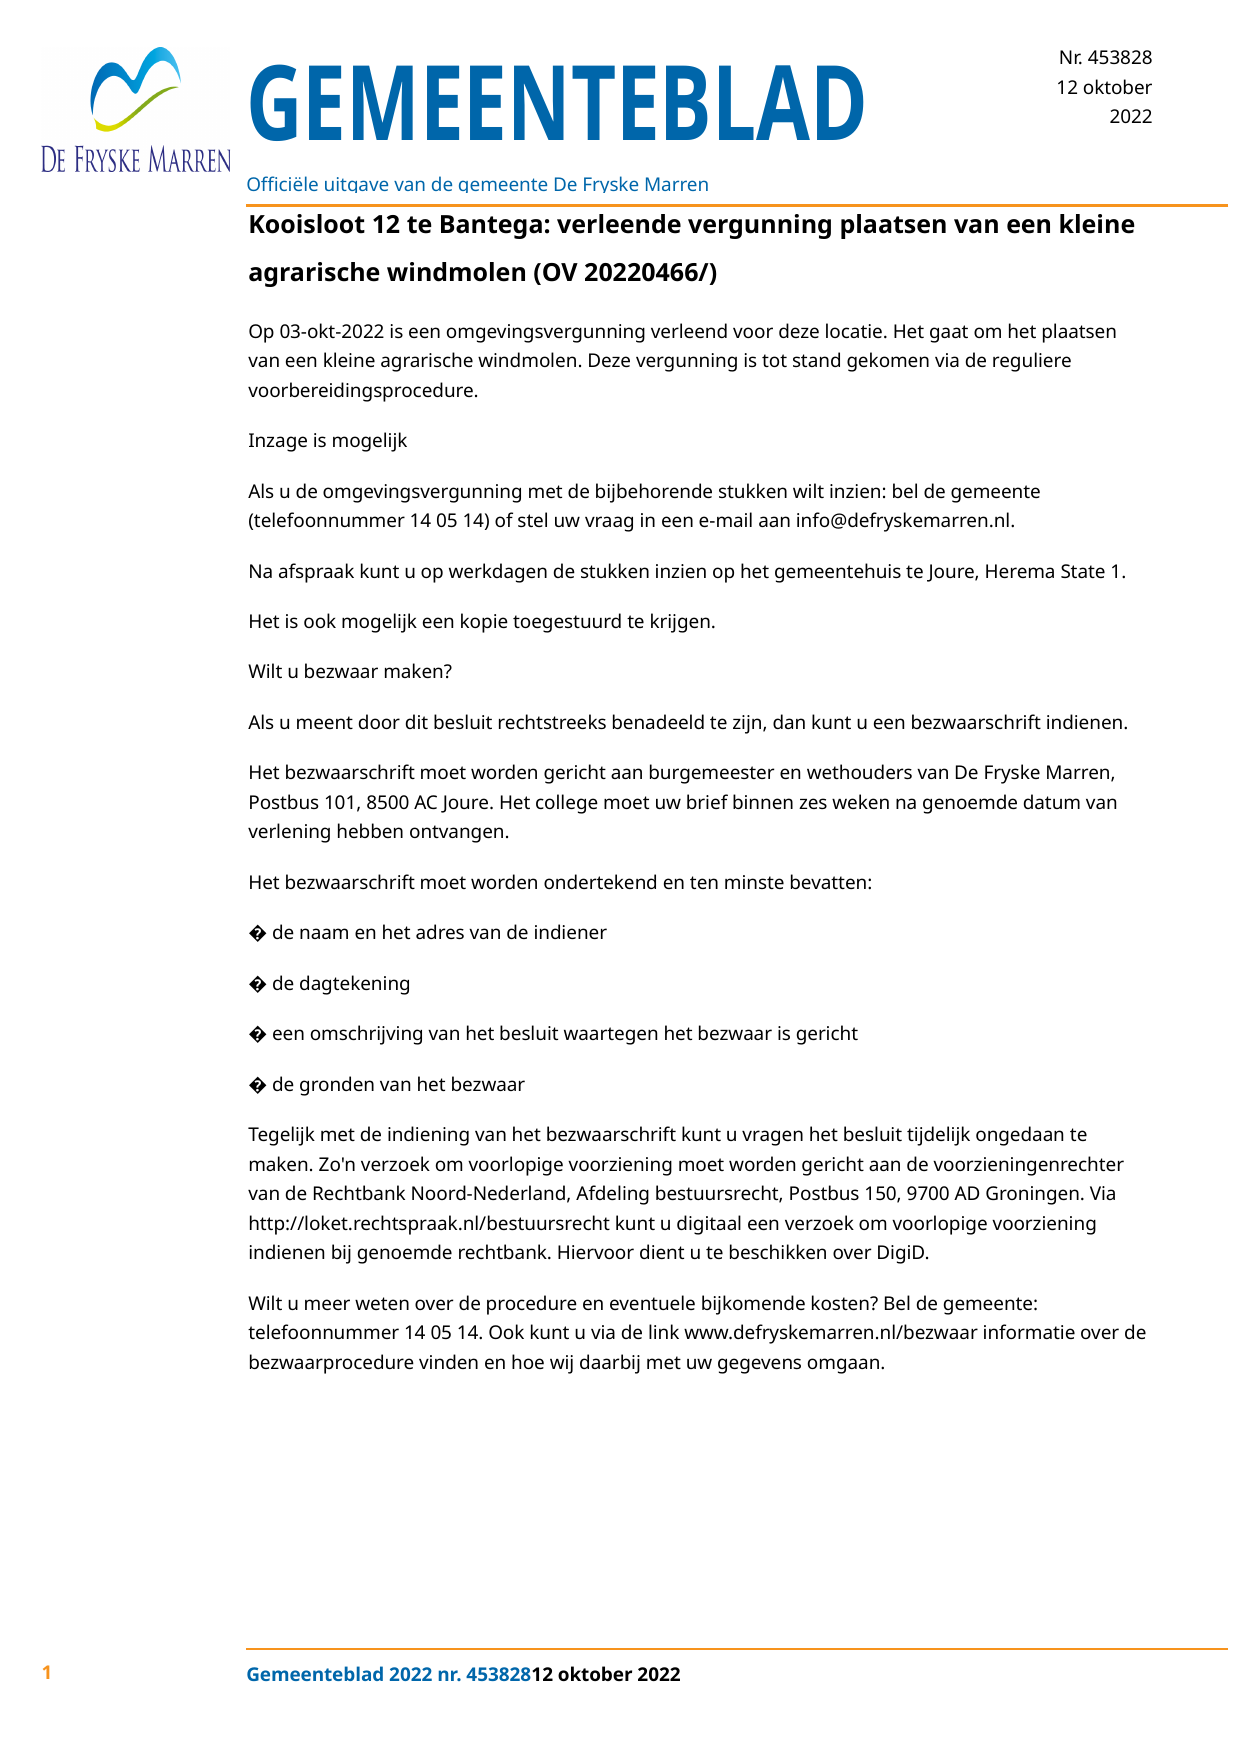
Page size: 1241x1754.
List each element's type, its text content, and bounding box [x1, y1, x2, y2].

text Als u de omgevingsvergunning met de bijbehorende stukken wilt inzien: bel de gemeente (telefoonnummer 14 05 14) of stel uw vraag in een e-mail aan info@defryskemarren.nl. [248, 478, 1152, 533]
text Wilt u meer weten over de procedure en eventuele bijkomende kosten? Bel de gemeente: telefoonnummer 14 05 14. Ook kunt u via de link www.defryskemarren.nl/bezwaar informatie over de bezwaarprocedure vinden en hoe wij daarbij met uw gegevens omgaan. [248, 1290, 1152, 1375]
text Tegelijk met de indiening van het bezwaarschrift kunt u vragen het besluit tijdelijk ongedaan te maken. Zo'n verzoek om voorlopige voorziening moet worden gericht aan de voorzieningenrechter van de Rechtbank Noord-Nederland, Afdeling bestuursrecht, Postbus 150, 9700 AD Groningen. Via http://loket.rechtspraak.nl/bestuursrecht kunt u digitaal een verzoek om voorlopige voorziening indienen bij genoemde rechtbank. Hiervoor dient u te beschikken over DigiD. [248, 1121, 1152, 1265]
text Het bezwaarschrift moet worden gericht aan burgemeester en wethouders van De Fryske Marren, Postbus 101, 8500 AC Joure. Het college moet uw brief binnen zes weken na genoemde datum van verlening hebben ontvangen. [248, 759, 1152, 844]
text Het bezwaarschrift moet worden ondertekend en ten minste bevatten: [248, 869, 1152, 895]
text � de dagtekening [248, 970, 1152, 996]
text Het is ook mogelijk een kopie toegestuurd te krijgen. [248, 608, 1152, 634]
picture [41, 47, 231, 172]
text Kooisloot 12 te Bantega: verleende vergunning plaatsen van een kleine agrarische windmolen (OV 20220466/) [248, 207, 1152, 288]
text Wilt u bezwaar maken? [248, 659, 1152, 684]
text Na afspraak kunt u op werkdagen de stukken inzien op het gemeentehuis te Joure, Herema State 1. [248, 558, 1152, 584]
text Op 03-okt-2022 is een omgevingsvergunning verleend voor deze locatie. Het gaat om het plaatsen van een kleine agrarische windmolen. Deze vergunning is tot stand gekomen via de reguliere voorbereidingsprocedure. [248, 318, 1152, 403]
text � de gronden van het bezwaar [248, 1071, 1152, 1097]
text Als u meent door dit besluit rechtstreeks benadeeld te zijn, dan kunt u een bezwaarschrift indienen. [248, 709, 1152, 735]
text � een omschrijving van het besluit waartegen het bezwaar is gericht [248, 1020, 1152, 1046]
text � de naam en het adres van de indiener [248, 919, 1152, 945]
text Inzage is mogelijk [248, 427, 1152, 453]
